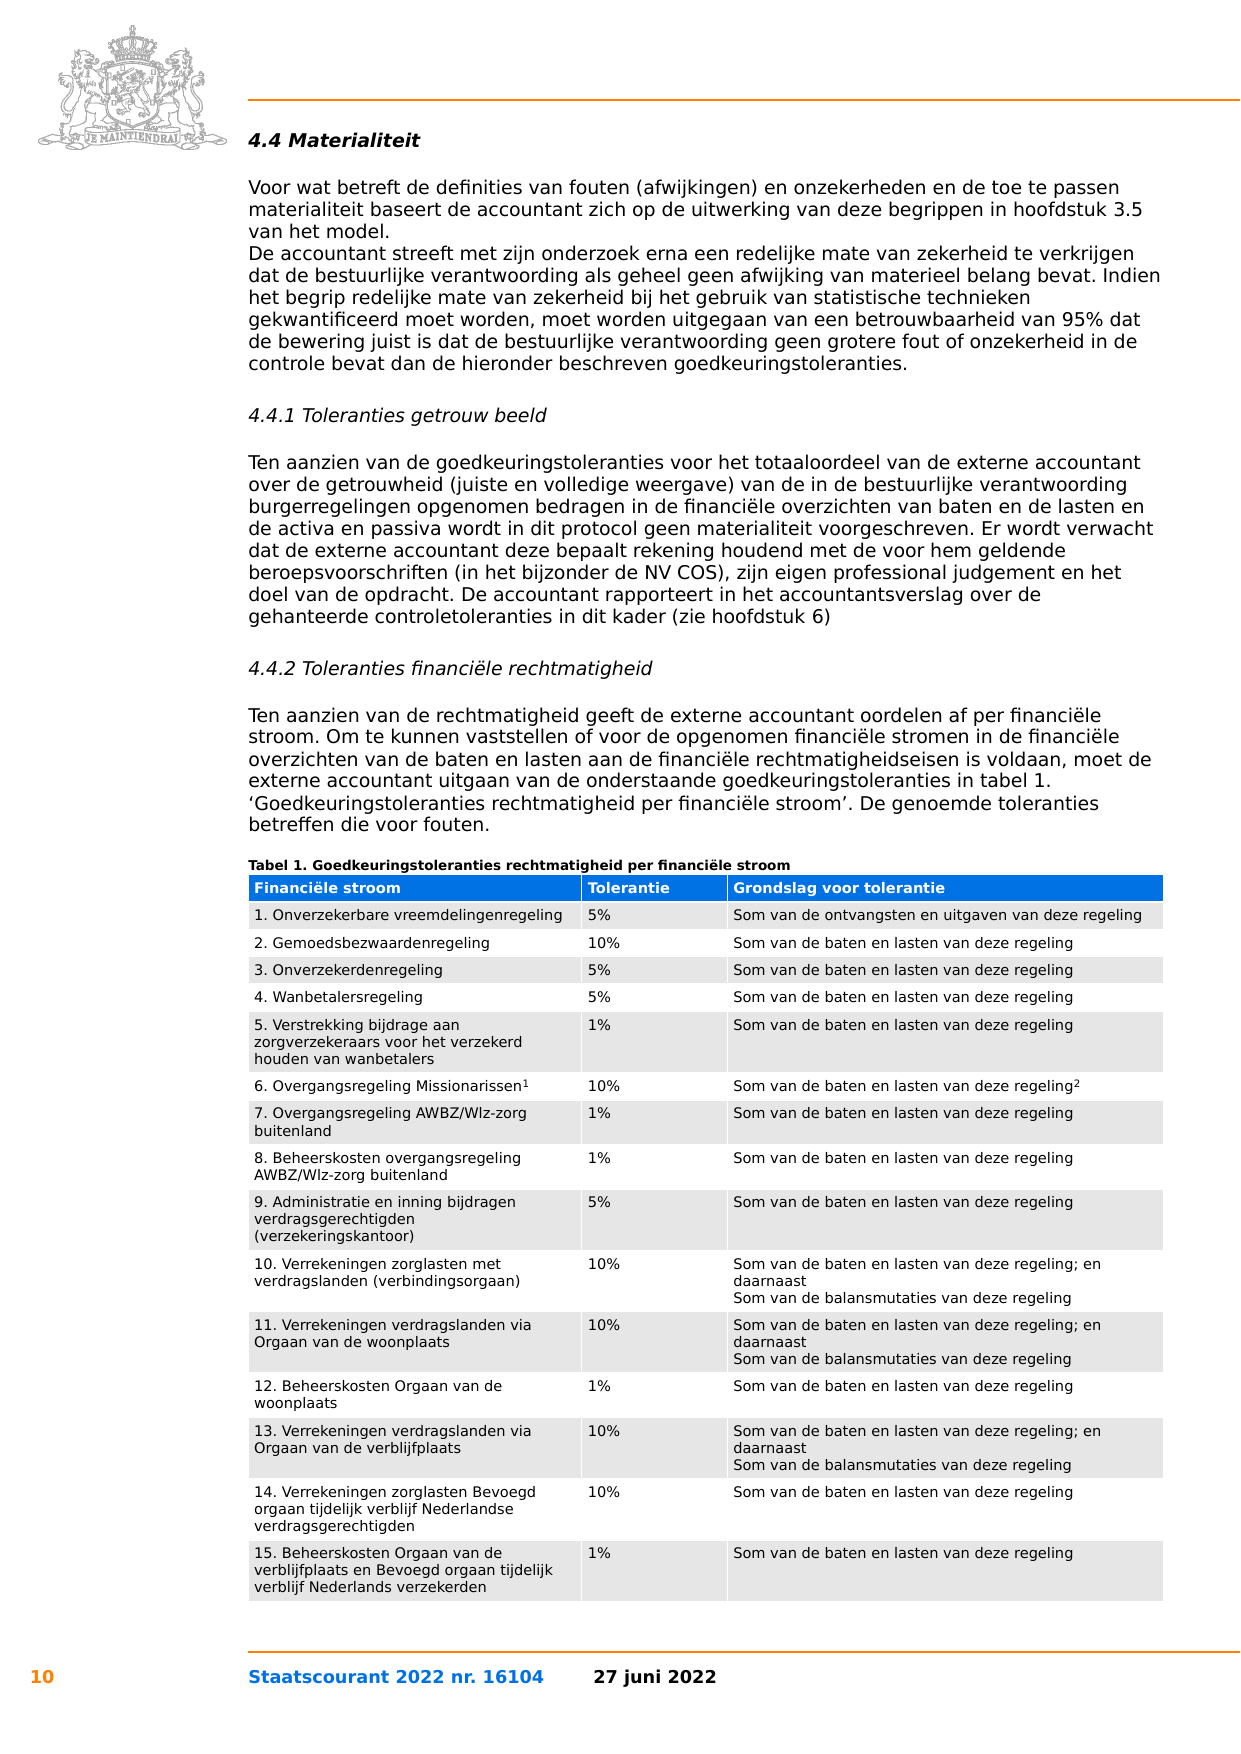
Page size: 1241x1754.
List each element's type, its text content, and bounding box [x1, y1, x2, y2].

table_cell Som van de baten en lasten van deze regeling [728, 930, 1163, 956]
table_cell 1% [582, 1374, 727, 1417]
table_cell Som van de baten en lasten van deze regeling [728, 1012, 1163, 1072]
table_cell 1% [582, 1101, 727, 1144]
table_cell Som van de baten en lasten van deze regeling [728, 1145, 1163, 1188]
table_cell 1. Onverzekerbare vreemdelingenregeling [249, 903, 581, 929]
table_cell Som van de baten en lasten van deze regeling [728, 1101, 1163, 1144]
table_cell 13. Verrekeningen verdragslanden via Orgaan van de verblijfplaats [249, 1418, 581, 1478]
table_cell 7. Overgangsregeling AWBZ/Wlz-zorg buitenland [249, 1101, 581, 1144]
table_cell 10% [582, 930, 727, 956]
table_cell 8. Beheerskosten overgangsregeling AWBZ/Wlz-zorg buitenland [249, 1145, 581, 1188]
table_cell 10% [582, 1418, 727, 1478]
subtitle 4.4.1 Toleranties getrouw beeld [248, 405, 1163, 427]
table_cell 1% [582, 1012, 727, 1072]
table_cell 5. Verstrekking bijdrage aan zorgverzekeraars voor het verzekerd houden van wanbetalers [249, 1012, 581, 1072]
picture [38, 25, 227, 150]
subtitle 4.4.2 Toleranties financiële rechtmatigheid [248, 657, 1163, 679]
table_cell Financiële stroom [249, 875, 581, 901]
table_cell 12. Beheerskosten Orgaan van de woonplaats [249, 1374, 581, 1417]
table_cell 14. Verrekeningen zorglasten Bevoegd orgaan tijdelijk verblijf Nederlandse verdragsgerechtigden [249, 1479, 581, 1539]
table_cell 10. Verrekeningen zorglasten met verdragslanden (verbindingsorgaan) [249, 1251, 581, 1311]
table_cell Som van de baten en lasten van deze regeling [728, 985, 1163, 1011]
table_cell Som van de baten en lasten van deze regeling; en daarnaast Som van de balansmutaties van deze regeling [728, 1312, 1163, 1372]
table_cell 5% [582, 985, 727, 1011]
text Voor wat betreft de definities van fouten (afwijkingen) en onzekerheden en de toe te passen materialiteit baseert de accountant zich op de uitwerking van deze begrippen in hoofdstuk 3.5 van het model. [248, 177, 1163, 243]
table_cell 5% [582, 903, 727, 929]
table_cell 10% [582, 1312, 727, 1372]
subtitle 4.4 Materialiteit [248, 130, 1163, 152]
table_cell 3. Onverzekerdenregeling [249, 957, 581, 983]
table_cell Som van de baten en lasten van deze regeling; en daarnaast Som van de balansmutaties van deze regeling [728, 1418, 1163, 1478]
table_cell Som van de baten en lasten van deze regeling [728, 1541, 1163, 1601]
table_cell 2. Gemoedsbezwaardenregeling [249, 930, 581, 956]
table_cell Grondslag voor tolerantie [728, 875, 1163, 901]
table_cell Som van de baten en lasten van deze regeling [728, 1190, 1163, 1250]
table_cell Som van de baten en lasten van deze regeling [728, 957, 1163, 983]
table_cell 11. Verrekeningen verdragslanden via Orgaan van de woonplaats [249, 1312, 581, 1372]
table_cell Som van de baten en lasten van deze regeling2 [728, 1073, 1163, 1100]
text Ten aanzien van de goedkeuringstoleranties voor het totaaloordeel van de externe accountant over de getrouwheid (juiste en volledige weergave) van de in de bestuurlijke verantwoording burgerregelingen opgenomen bedragen in de financiële overzichten van baten en de lasten en de activa en passiva wordt in dit protocol geen materialiteit voorgeschreven. Er wordt verwacht dat de externe accountant deze bepaalt rekening houdend met de voor hem geldende beroepsvoorschriften (in het bijzonder de NV COS), zijn eigen professional judgement en het doel van de opdracht. De accountant rapporteert in het accountantsverslag over de gehanteerde controletoleranties in dit kader (zie hoofdstuk 6) [248, 452, 1163, 627]
table_cell 15. Beheerskosten Orgaan van de verblijfplaats en Bevoegd orgaan tijdelijk verblijf Nederlands verzekerden [249, 1541, 581, 1601]
table_cell 5% [582, 1190, 727, 1250]
table_cell 10% [582, 1251, 727, 1311]
table_cell Som van de baten en lasten van deze regeling [728, 1374, 1163, 1417]
table_cell Som van de baten en lasten van deze regeling; en daarnaast Som van de balansmutaties van deze regeling [728, 1251, 1163, 1311]
text De accountant streeft met zijn onderzoek erna een redelijke mate van zekerheid te verkrijgen dat de bestuurlijke verantwoording als geheel geen afwijking van materieel belang bevat. Indien het begrip redelijke mate van zekerheid bij het gebruik van statistische technieken gekwantificeerd moet worden, moet worden uitgegaan van een betrouwbaarheid van 95% dat de bewering juist is dat de bestuurlijke verantwoording geen grotere fout of onzekerheid in de controle bevat dan de hieronder beschreven goedkeuringstoleranties. [248, 243, 1163, 375]
text Ten aanzien van de rechtmatigheid geeft de externe accountant oordelen af per financiële stroom. Om te kunnen vaststellen of voor de opgenomen financiële stromen in de financiële overzichten van de baten en lasten aan de financiële rechtmatigheidseisen is voldaan, moet de externe accountant uitgaan van de onderstaande goedkeuringstoleranties in tabel 1. ‘Goedkeuringstoleranties rechtmatigheid per financiële stroom’. De genoemde toleranties betreffen die voor fouten. [248, 704, 1163, 836]
table_header Tabel 1. Goedkeuringstoleranties rechtmatigheid per financiële stroom [248, 858, 1163, 874]
table_cell 10% [582, 1073, 727, 1100]
table_cell Tolerantie [582, 875, 727, 901]
table_cell 1% [582, 1541, 727, 1601]
table_cell Som van de baten en lasten van deze regeling [728, 1479, 1163, 1539]
table_cell 9. Administratie en inning bijdragen verdragsgerechtigden (verzekeringskantoor) [249, 1190, 581, 1250]
table_cell 4. Wanbetalersregeling [249, 985, 581, 1011]
table_cell 6. Overgangsregeling Missionarissen1 [249, 1073, 581, 1100]
table_cell 10% [582, 1479, 727, 1539]
table_cell 5% [582, 957, 727, 983]
table_cell Som van de ontvangsten en uitgaven van deze regeling [728, 903, 1163, 929]
table_cell 1% [582, 1145, 727, 1188]
